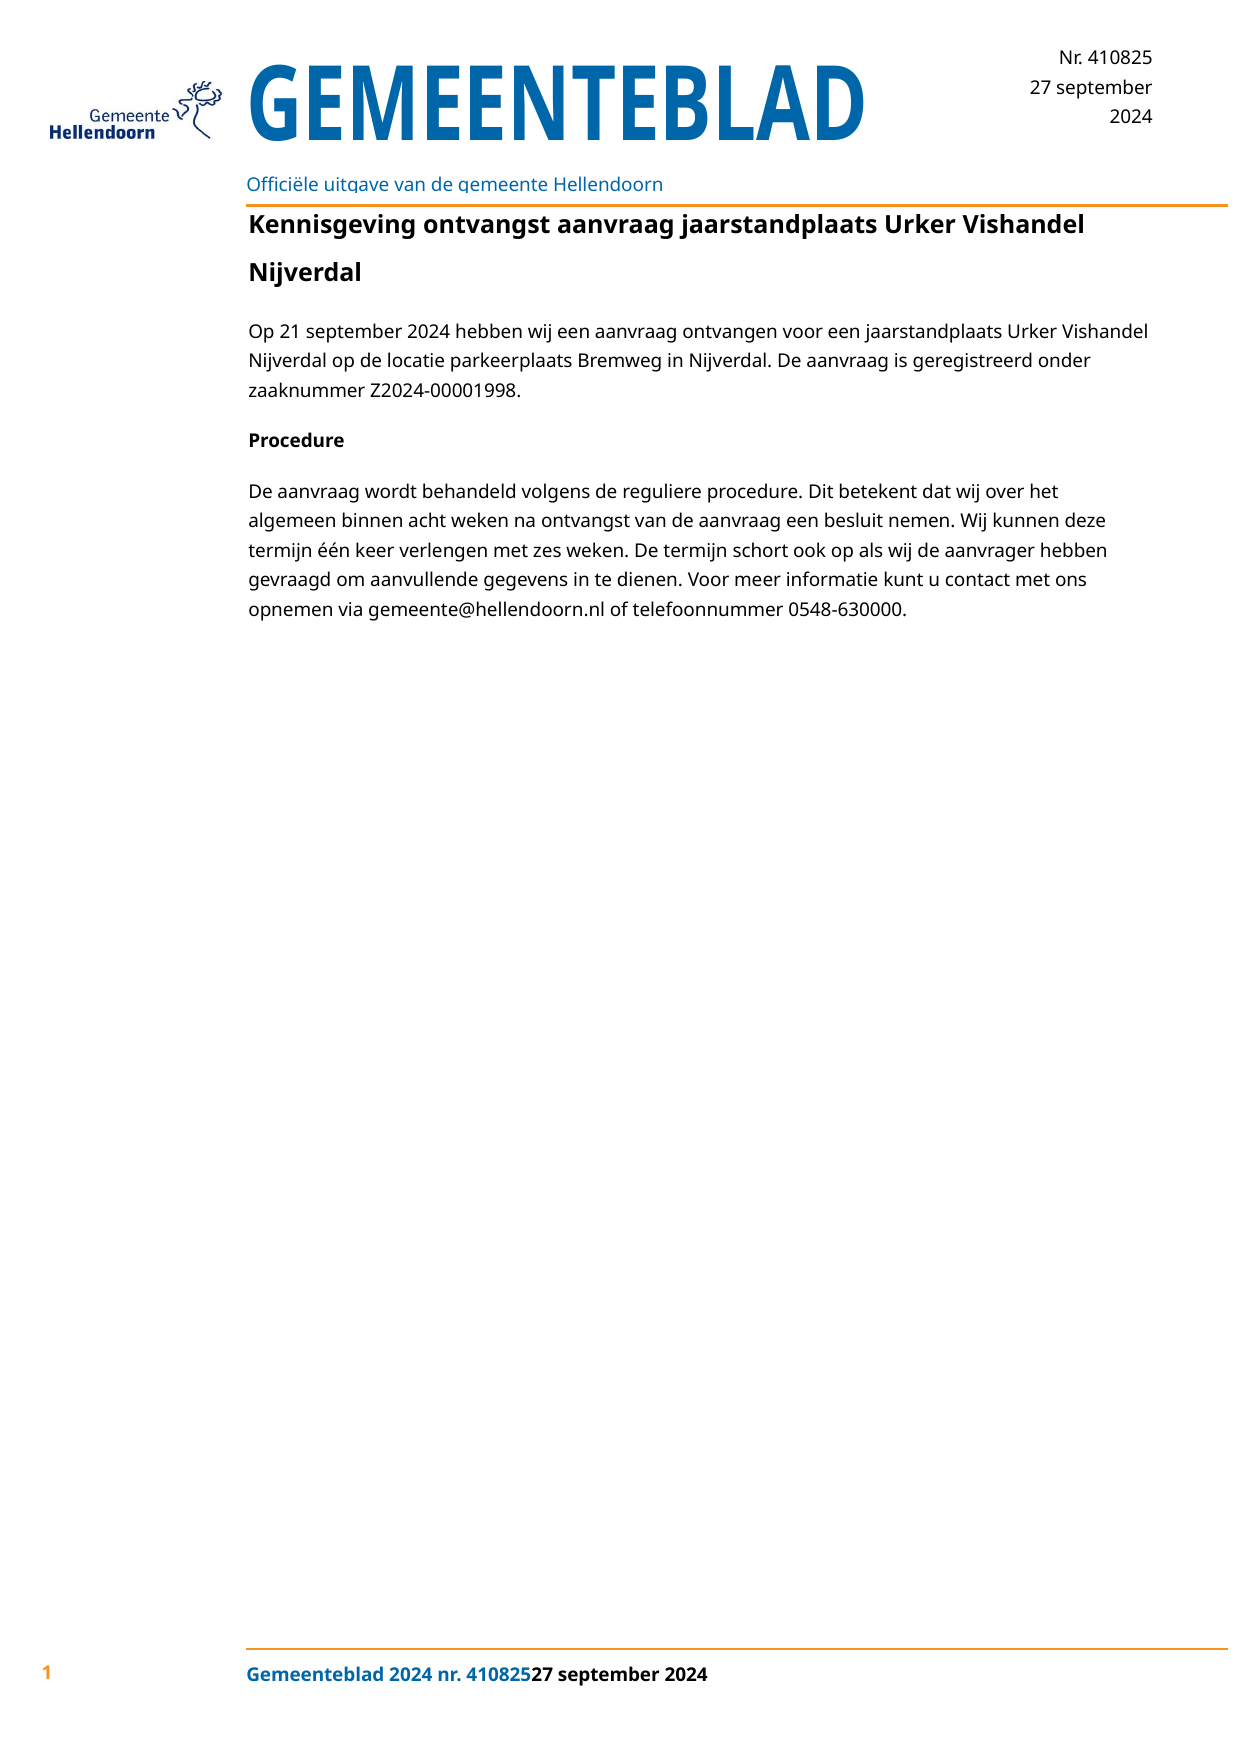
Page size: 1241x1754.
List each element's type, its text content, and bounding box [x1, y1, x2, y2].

text Procedure [248, 427, 1152, 453]
picture [41, 47, 231, 172]
text Kennisgeving ontvangst aanvraag jaarstandplaats Urker Vishandel Nijverdal [248, 207, 1152, 288]
text Op 21 september 2024 hebben wij een aanvraag ontvangen voor een jaarstandplaats Urker Vishandel Nijverdal op de locatie parkeerplaats Bremweg in Nijverdal. De aanvraag is geregistreerd onder zaaknummer Z2024-00001998. [248, 318, 1152, 403]
text De aanvraag wordt behandeld volgens de reguliere procedure. Dit betekent dat wij over het algemeen binnen acht weken na ontvangst van de aanvraag een besluit nemen. Wij kunnen deze termijn één keer verlengen met zes weken. De termijn schort ook op als wij de aanvrager hebben gevraagd om aanvullende gegevens in te dienen. Voor meer informatie kunt u contact met ons opnemen via gemeente@hellendoorn.nl of telefoonnummer 0548-630000. [248, 478, 1152, 622]
